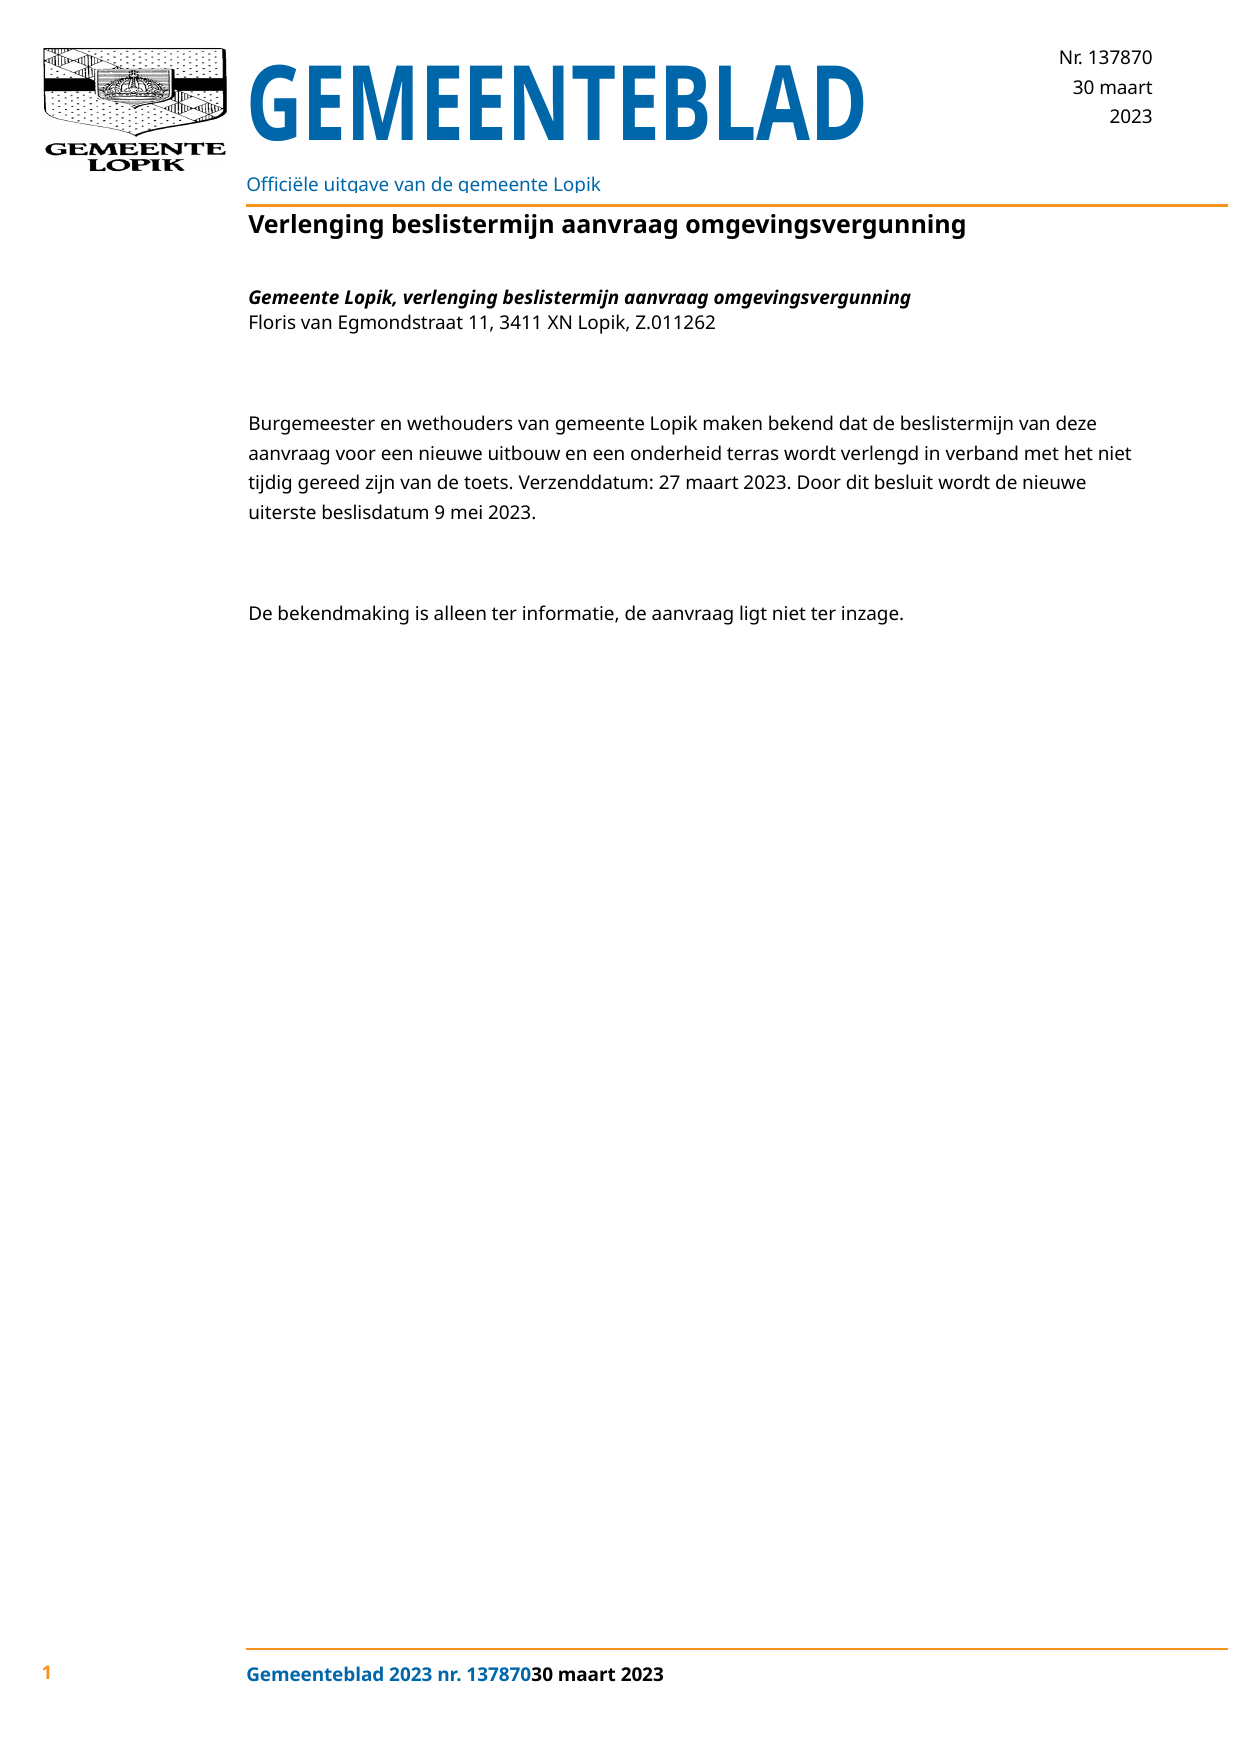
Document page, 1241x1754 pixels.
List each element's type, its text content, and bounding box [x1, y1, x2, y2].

text Floris van Egmondstraat 11, 3411 XN Lopik, Z.011262 [248, 309, 1152, 335]
text Burgemeester en wethouders van gemeente Lopik maken bekend dat de beslistermijn van deze aanvraag voor een nieuwe uitbouw en een onderheid terras wordt verlengd in verband met het niet tijdig gereed zijn van de toets. Verzenddatum: 27 maart 2023. Door dit besluit wordt de nieuwe uiterste beslisdatum 9 mei 2023. [248, 410, 1152, 525]
text Gemeente Lopik, verlenging beslistermijn aanvraag omgevingsvergunning [248, 284, 1152, 309]
text De bekendmaking is alleen ter informatie, de aanvraag ligt niet ter inzage. [248, 600, 1152, 626]
picture [41, 47, 231, 172]
text Verlenging beslistermijn aanvraag omgevingsvergunning [248, 207, 1152, 241]
